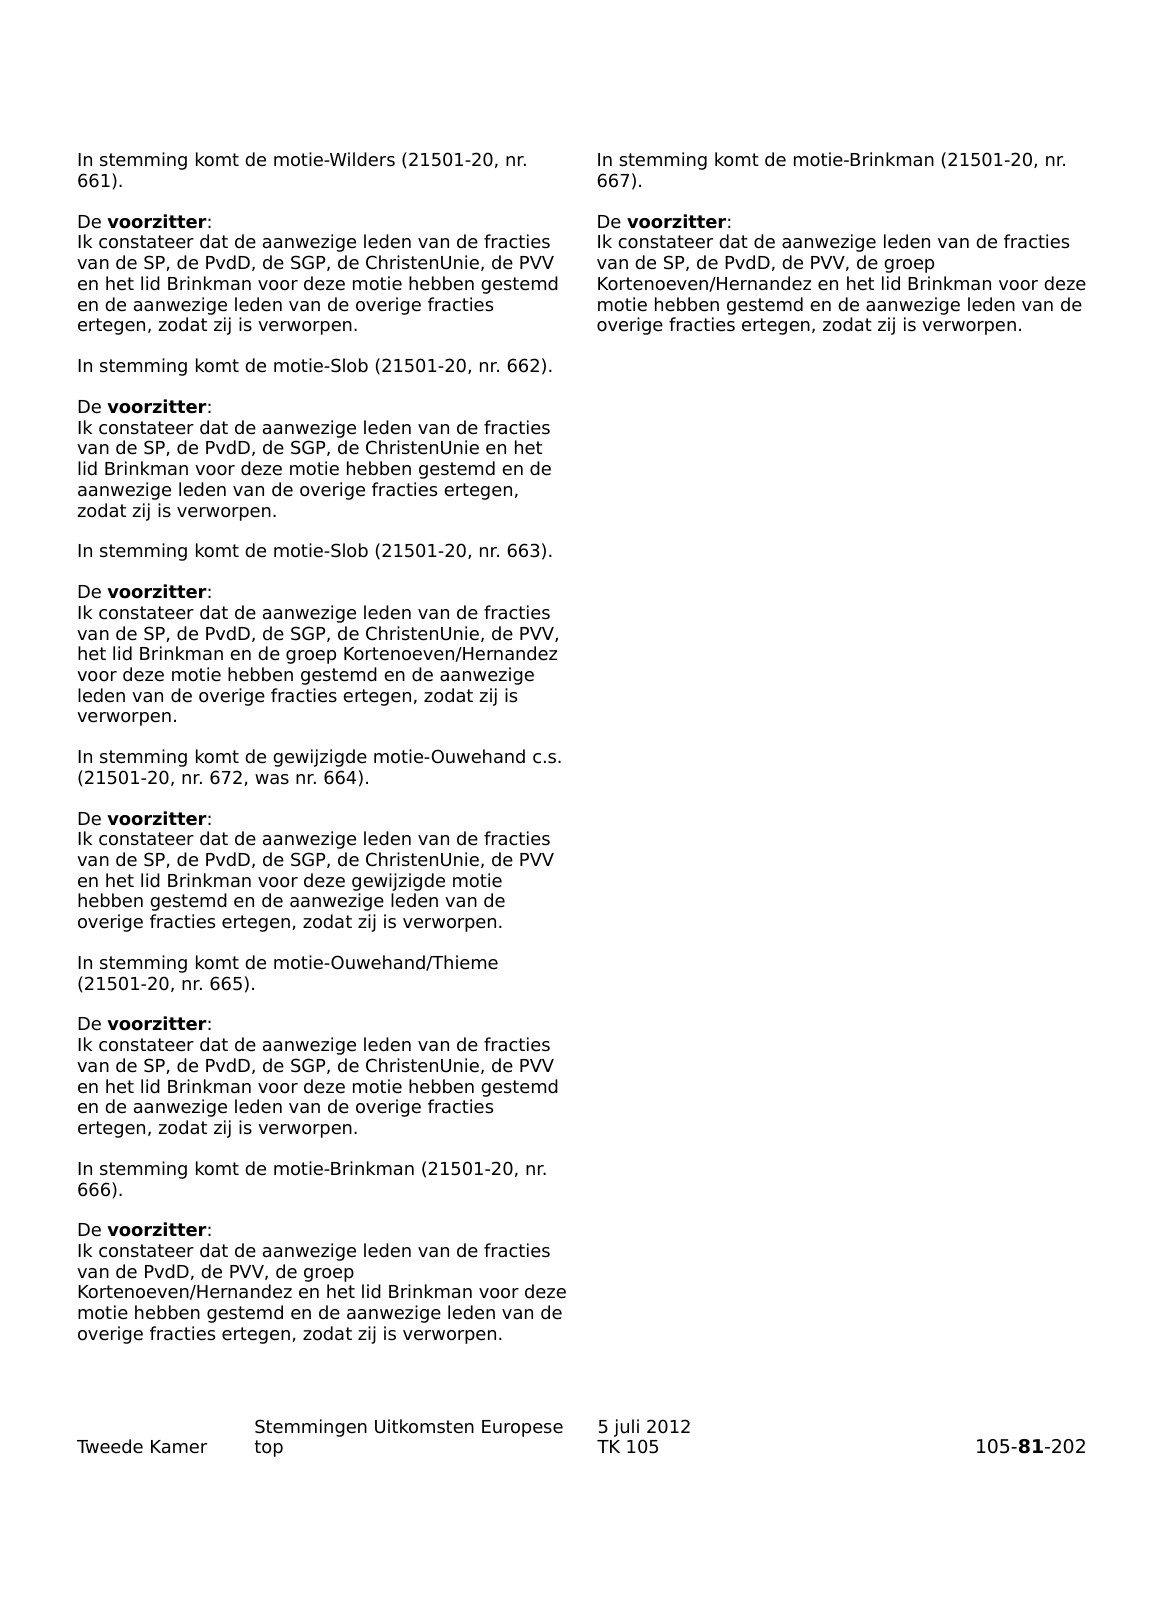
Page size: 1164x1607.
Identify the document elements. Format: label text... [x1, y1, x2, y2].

text De voorzitter: [596, 212, 1087, 232]
text In stemming komt de motie-Slob (21501-20, nr. 663). [77, 541, 567, 562]
text In stemming komt de motie-Ouwehand/Thieme (21501-20, nr. 665). [77, 953, 567, 994]
text Ik constateer dat de aanwezige leden van de fracties van de SP, de PvdD, de SGP, de ChristenUnie, de PVV en het lid Brinkman voor deze gewijzigde motie hebben gestemd en de aanwezige leden van de overige fracties ertegen, zodat zij is verworpen. [77, 829, 567, 933]
text De voorzitter: [77, 397, 567, 417]
text Ik constateer dat de aanwezige leden van de fracties van de PvdD, de PVV, de groep Kortenoeven/Hernandez en het lid Brinkman voor deze motie hebben gestemd en de aanwezige leden van de overige fracties ertegen, zodat zij is verworpen. [77, 1241, 567, 1344]
text De voorzitter: [77, 808, 567, 829]
text Ik constateer dat de aanwezige leden van de fracties van de SP, de PvdD, de PVV, de groep Kortenoeven/Hernandez en het lid Brinkman voor deze motie hebben gestemd en de aanwezige leden van de overige fracties ertegen, zodat zij is verworpen. [596, 232, 1087, 336]
text In stemming komt de motie-Slob (21501-20, nr. 662). [77, 356, 567, 377]
text In stemming komt de motie-Brinkman (21501-20, nr. 667). [596, 150, 1087, 192]
text De voorzitter: [77, 212, 567, 232]
text Ik constateer dat de aanwezige leden van de fracties van de SP, de PvdD, de SGP, de ChristenUnie, de PVV en het lid Brinkman voor deze motie hebben gestemd en de aanwezige leden van de overige fracties ertegen, zodat zij is verworpen. [77, 232, 567, 336]
text Ik constateer dat de aanwezige leden van de fracties van de SP, de PvdD, de SGP, de ChristenUnie, de PVV en het lid Brinkman voor deze motie hebben gestemd en de aanwezige leden van de overige fracties ertegen, zodat zij is verworpen. [77, 1035, 567, 1139]
text In stemming komt de motie-Wilders (21501-20, nr. 661). [77, 150, 567, 192]
text In stemming komt de motie-Brinkman (21501-20, nr. 666). [77, 1159, 567, 1200]
text In stemming komt de gewijzigde motie-Ouwehand c.s. (21501-20, nr. 672, was nr. 664). [77, 747, 567, 788]
text De voorzitter: [77, 1014, 567, 1035]
text Ik constateer dat de aanwezige leden van de fracties van de SP, de PvdD, de SGP, de ChristenUnie en het lid Brinkman voor deze motie hebben gestemd en de aanwezige leden van de overige fracties ertegen, zodat zij is verworpen. [77, 417, 567, 521]
text De voorzitter: [77, 582, 567, 603]
text Ik constateer dat de aanwezige leden van de fracties van de SP, de PvdD, de SGP, de ChristenUnie, de PVV, het lid Brinkman en de groep Kortenoeven/Hernandez voor deze motie hebben gestemd en de aanwezige leden van de overige fracties ertegen, zodat zij is verworpen. [77, 603, 567, 727]
text De voorzitter: [77, 1220, 567, 1241]
